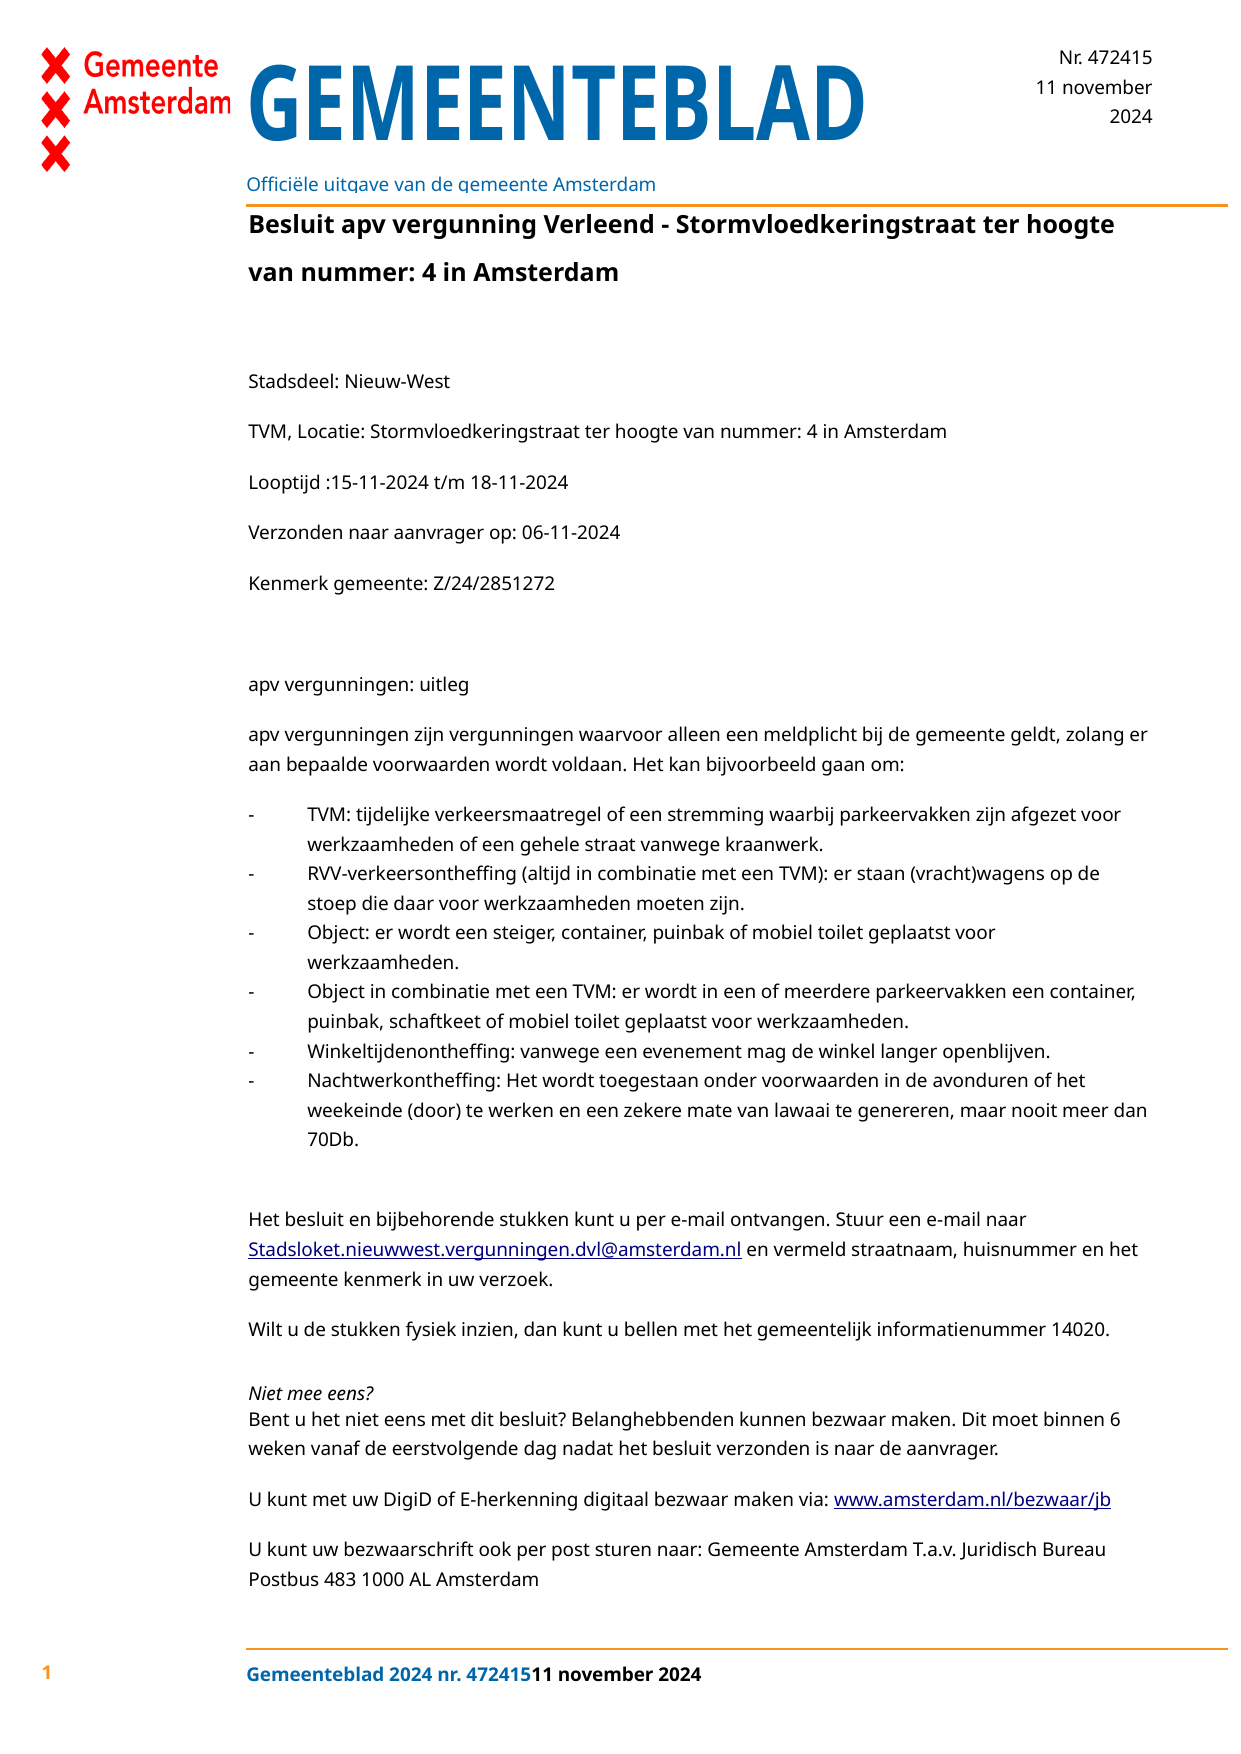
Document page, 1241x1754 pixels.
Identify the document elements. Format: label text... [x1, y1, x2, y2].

text apv vergunningen zijn vergunningen waarvoor alleen een meldplicht bij de gemeente geldt, zolang er aan bepaalde voorwaarden wordt voldaan. Het kan bijvoorbeeld gaan om: [248, 721, 1152, 777]
list RVV-verkeersontheffing (altijd in combinatie met een TVM): er staan (vracht)wagens op de stoep die daar voor werkzaamheden moeten zijn. [248, 860, 1152, 916]
text Kenmerk gemeente: Z/24/2851272 [248, 570, 1152, 596]
text apv vergunningen: uitleg [248, 671, 1152, 697]
text Wilt u de stukken fysiek inzien, dan kunt u bellen met het gemeentelijk informatienummer 14020. [248, 1316, 1152, 1342]
text TVM, Locatie: Stormvloedkeringstraat ter hoogte van nummer: 4 in Amsterdam [248, 419, 1152, 444]
list TVM: tijdelijke verkeersmaatregel of een stremming waarbij parkeervakken zijn afgezet voor werkzaamheden of een gehele straat vanwege kraanwerk. [248, 801, 1152, 857]
text Bent u het niet eens met dit besluit? Belanghebbenden kunnen bezwaar maken. Dit moet binnen 6 weken vanaf de eerstvolgende dag nadat het besluit verzonden is naar de aanvrager. [248, 1406, 1152, 1461]
text Besluit apv vergunning Verleend - Stormvloedkeringstraat ter hoogte van nummer: 4 in Amsterdam [248, 207, 1152, 288]
text Stadsdeel: Nieuw-West [248, 368, 1152, 394]
list Winkeltijdenontheffing: vanwege een evenement mag de winkel langer openblijven. [248, 1038, 1152, 1064]
text Verzonden naar aanvrager op: 06-11-2024 [248, 519, 1152, 545]
text Looptijd :15-11-2024 t/m 18-11-2024 [248, 469, 1152, 495]
list Nachtwerkontheffing: Het wordt toegestaan onder voorwaarden in de avonduren of het weekeinde (door) te werken en een zekere mate van lawaai te genereren, maar nooit meer dan 70Db. [248, 1067, 1152, 1152]
text U kunt met uw DigiD of E-herkenning digitaal bezwaar maken via: www.amsterdam.nl/bezwaar/jb [248, 1486, 1152, 1512]
text U kunt uw bezwaarschrift ook per post sturen naar: Gemeente Amsterdam T.a.v. Juridisch Bureau Postbus 483 1000 AL Amsterdam [248, 1536, 1152, 1592]
text Het besluit en bijbehorende stukken kunt u per e-mail ontvangen. Stuur een e-mail naar Stadsloket.nieuwwest.vergunningen.dvl@amsterdam.nl en vermeld straatnaam, huisnummer en het gemeente kenmerk in uw verzoek. [248, 1207, 1152, 1292]
list Object: er wordt een steiger, container, puinbak of mobiel toilet geplaatst voor werkzaamheden. [248, 919, 1152, 975]
list Object in combinatie met een TVM: er wordt in een of meerdere parkeervakken een container, puinbak, schaftkeet of mobiel toilet geplaatst voor werkzaamheden. [248, 979, 1152, 1034]
text Niet mee eens? [248, 1380, 1152, 1406]
picture [41, 47, 231, 172]
